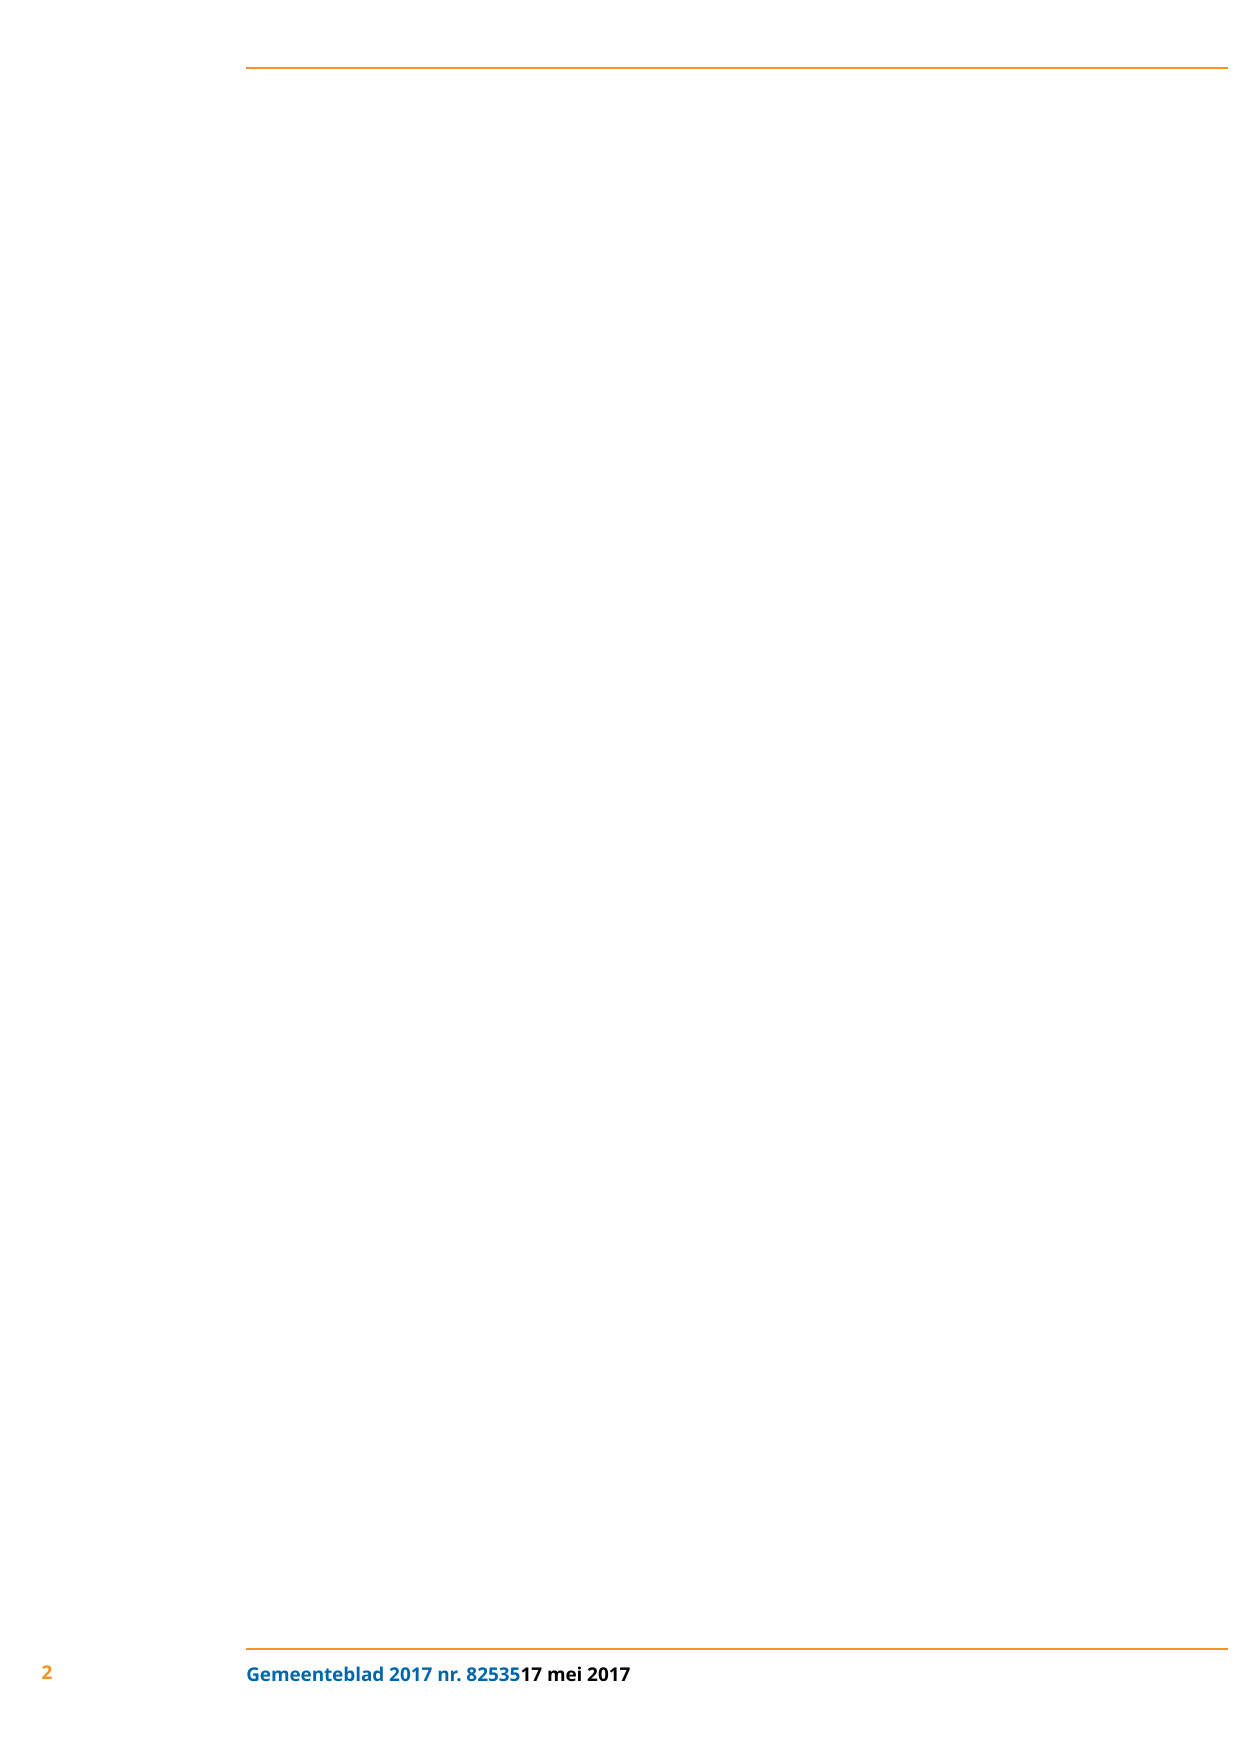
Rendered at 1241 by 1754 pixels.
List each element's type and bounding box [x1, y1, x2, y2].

picture [41, 47, 231, 172]
